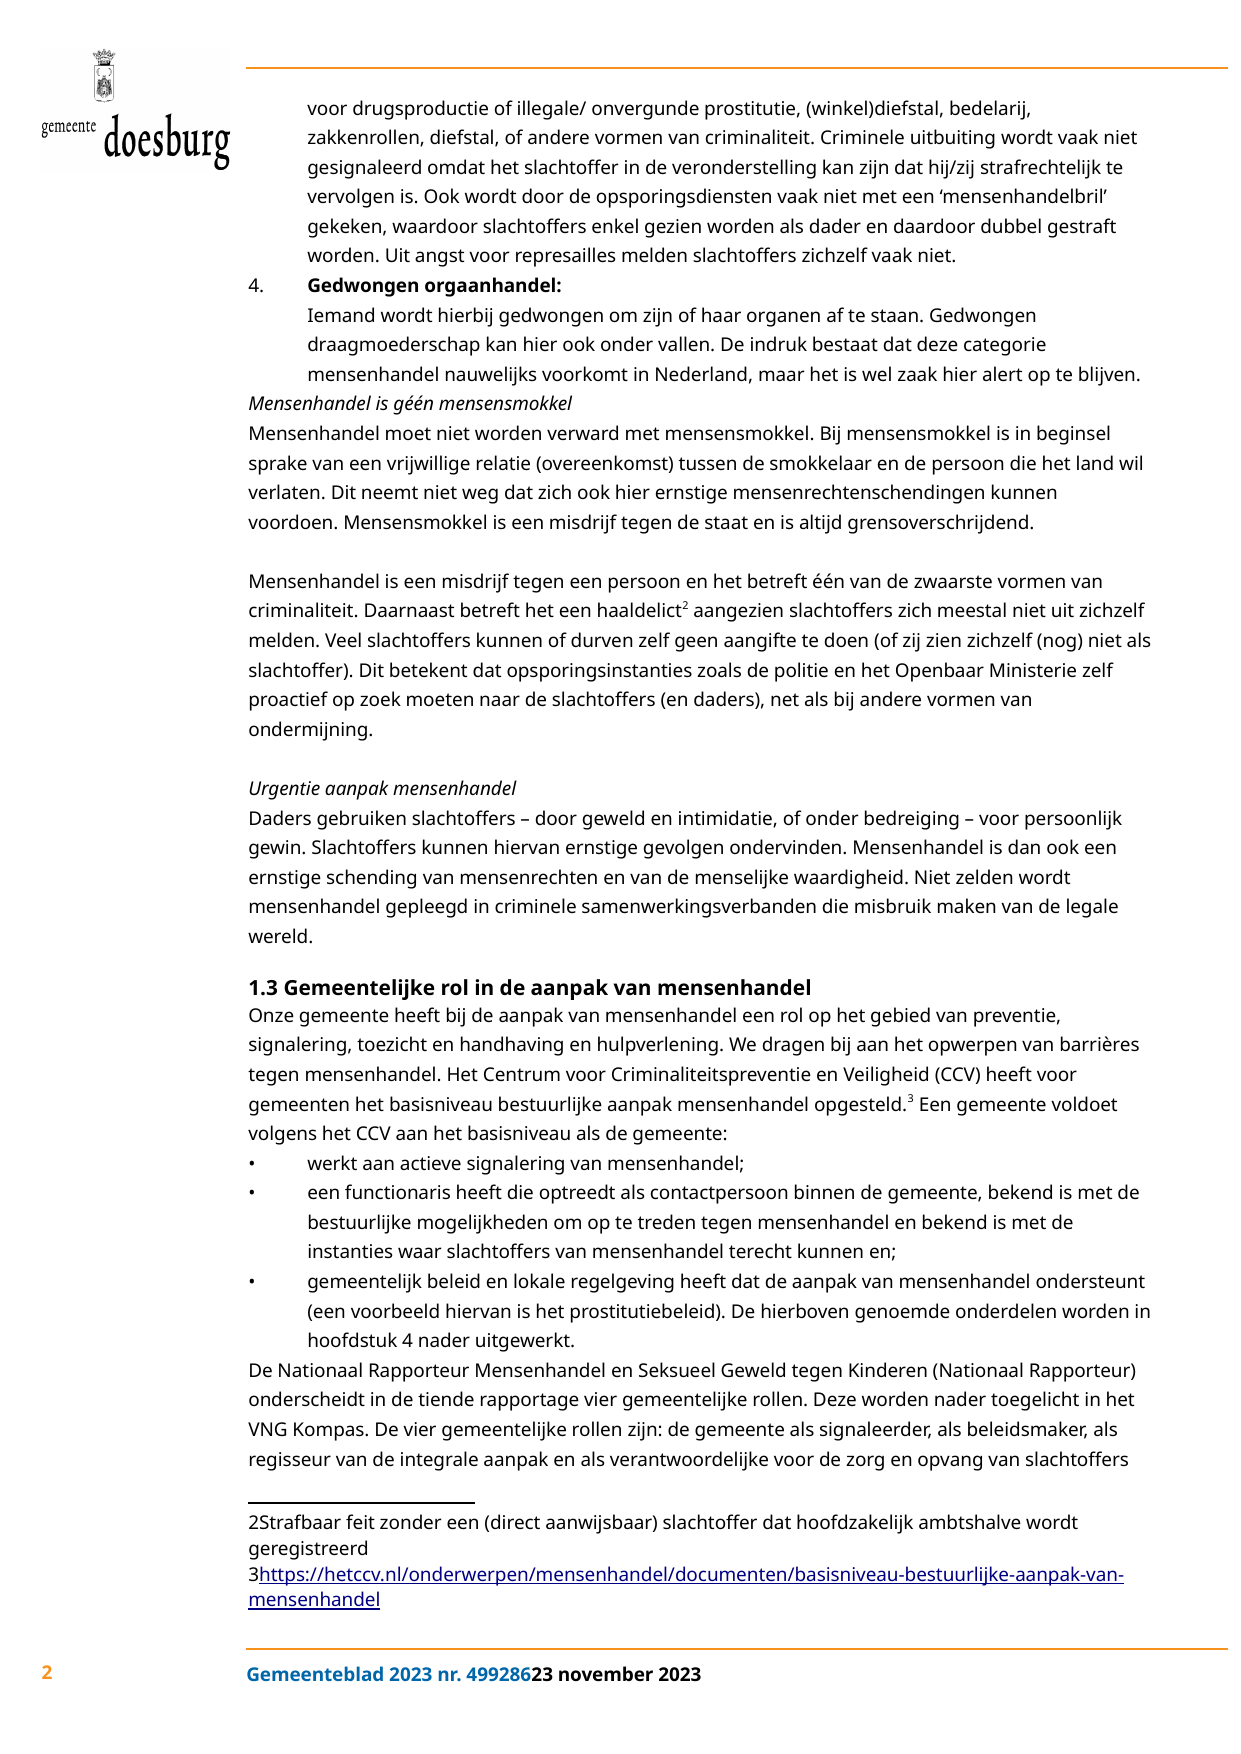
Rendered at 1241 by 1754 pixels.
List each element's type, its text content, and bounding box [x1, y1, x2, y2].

text De Nationaal Rapporteur Mensenhandel en Seksueel Geweld tegen Kinderen (Nationaal Rapporteur) onderscheidt in de tiende rapportage vier gemeentelijke rollen. Deze worden nader toegelicht in het VNG Kompas. De vier gemeentelijke rollen zijn: de gemeente als signaleerder, als beleidsmaker, als regisseur van de integrale aanpak en als verantwoordelijke voor de zorg en opvang van slachtoffers [248, 1357, 1152, 1471]
list werkt aan actieve signalering van mensenhandel; [248, 1150, 1152, 1176]
text Mensenhandel is géén mensensmokkel [248, 391, 1152, 416]
text Strafbaar feit zonder een (direct aanwijsbaar) slachtoffer dat hoofdzakelijk ambtshalve wordt geregistreerd [248, 1509, 1152, 1561]
text Mensenhandel moet niet worden verward met mensensmokkel. Bij mensensmokkel is in beginsel sprake van een vrijwillige relatie (overeenkomst) tussen de smokkelaar en de persoon die het land wil verlaten. Dit neemt niet weg dat zich ook hier ernstige mensenrechtenschendingen kunnen voordoen. Mensensmokkel is een misdrijf tegen de staat en is altijd grensoverschrijdend. [248, 420, 1152, 535]
list Gedwongen orgaanhandel: [248, 272, 1152, 298]
list Iemand wordt hierbij gedwongen om zijn of haar organen af te staan. Gedwongen draagmoederschap kan hier ook onder vallen. De indruk bestaat dat deze categorie mensenhandel nauwelijks voorkomt in Nederland, maar het is wel zaak hier alert op te blijven. [248, 302, 1152, 387]
text 1.3 Gemeentelijke rol in de aanpak van mensenhandel [248, 973, 1152, 1002]
list voor drugsproductie of illegale/ onvergunde prostitutie, (winkel)diefstal, bedelarij, zakkenrollen, diefstal, of andere vormen van criminaliteit. Criminele uitbuiting wordt vaak niet gesignaleerd omdat het slachtoffer in de veronderstelling kan zijn dat hij/zij strafrechtelijk te vervolgen is. Ook wordt door de opsporingsdiensten vaak niet met een ‘mensenhandelbril’ gekeken, waardoor slachtoffers enkel gezien worden als dader en daardoor dubbel gestraft worden. Uit angst voor represailles melden slachtoffers zichzelf vaak niet. [248, 95, 1152, 268]
text Mensenhandel is een misdrijf tegen een persoon en het betreft één van de zwaarste vormen van criminaliteit. Daarnaast betreft het een haaldelict aangezien slachtoffers zich meestal niet uit zichzelf melden. Veel slachtoffers kunnen of durven zelf geen aangifte te doen (of zij zien zichzelf (nog) niet als slachtoffer). Dit betekent dat opsporingsinstanties zoals de politie en het Openbaar Ministerie zelf proactief op zoek moeten naar de slachtoffers (en daders), net als bij andere vormen van ondermijning. [248, 568, 1152, 742]
text https://hetccv.nl/onderwerpen/mensenhandel/documenten/basisniveau-bestuurlijke-aanpak-van-mensenhandel [248, 1561, 1152, 1612]
list een functionaris heeft die optreedt als contactpersoon binnen de gemeente, bekend is met de bestuurlijke mogelijkheden om op te treden tegen mensenhandel en bekend is met de instanties waar slachtoffers van mensenhandel terecht kunnen en; [248, 1179, 1152, 1264]
text Daders gebruiken slachtoffers – door geweld en intimidatie, of onder bedreiging – voor persoonlijk gewin. Slachtoffers kunnen hiervan ernstige gevolgen ondervinden. Mensenhandel is dan ook een ernstige schending van mensenrechten en van de menselijke waardigheid. Niet zelden wordt mensenhandel gepleegd in criminele samenwerkingsverbanden die misbruik maken van de legale wereld. [248, 805, 1152, 949]
list gemeentelijk beleid en lokale regelgeving heeft dat de aanpak van mensenhandel ondersteunt (een voorbeeld hiervan is het prostitutiebeleid). De hierboven genoemde onderdelen worden in hoofdstuk 4 nader uitgewerkt. [248, 1268, 1152, 1353]
text Onze gemeente heeft bij de aanpak van mensenhandel een rol op het gebied van preventie, signalering, toezicht en handhaving en hulpverlening. We dragen bij aan het opwerpen van barrières tegen mensenhandel. Het Centrum voor Criminaliteitspreventie en Veiligheid (CCV) heeft voor gemeenten het basisniveau bestuurlijke aanpak mensenhandel opgesteld. Een gemeente voldoet volgens het CCV aan het basisniveau als de gemeente: [248, 1002, 1152, 1146]
text Urgentie aanpak mensenhandel [248, 775, 1152, 801]
picture [41, 47, 231, 172]
